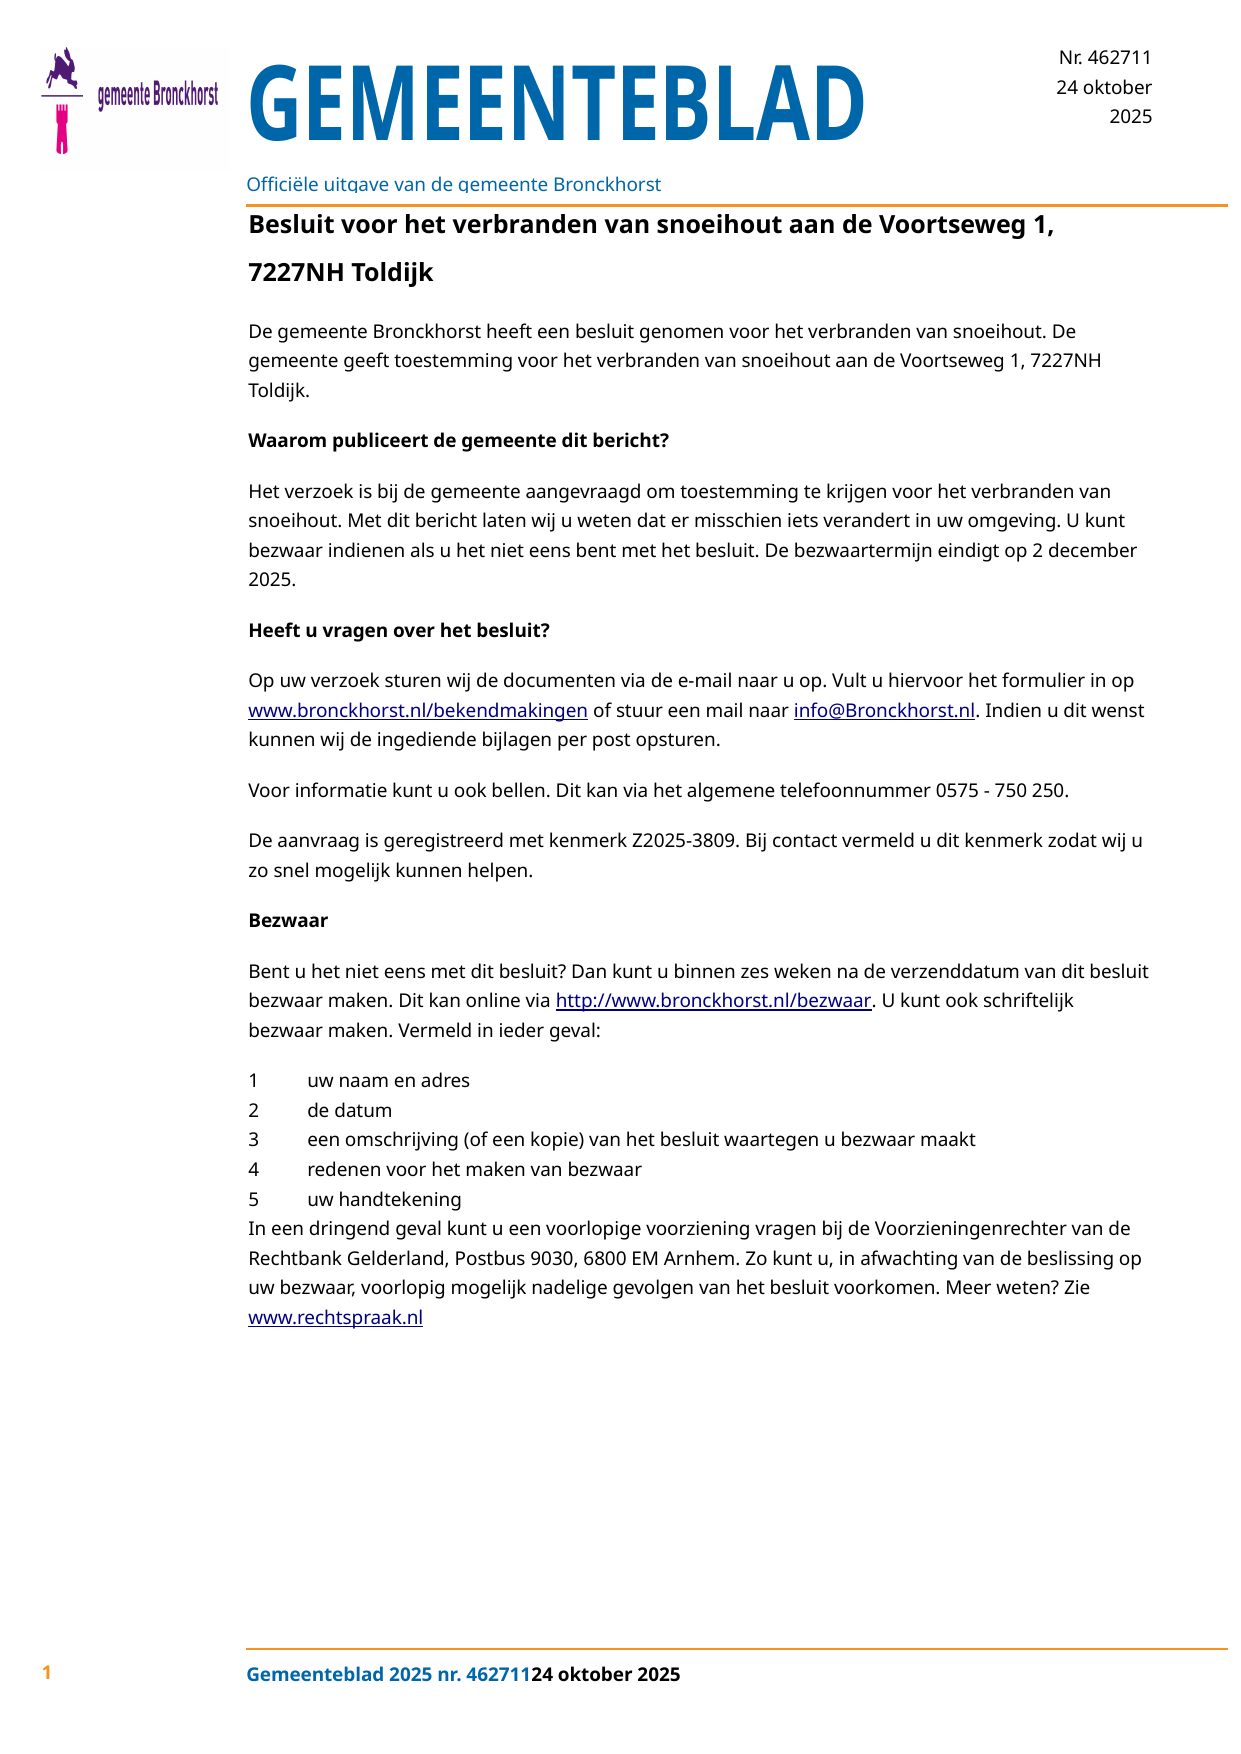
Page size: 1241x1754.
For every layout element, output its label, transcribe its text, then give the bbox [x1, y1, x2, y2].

text Voor informatie kunt u ook bellen. Dit kan via het algemene telefoonnummer 0575 - 750 250. [248, 777, 1152, 803]
text Bezwaar [248, 907, 1152, 933]
list uw naam en adres [248, 1067, 1152, 1093]
text Het verzoek is bij de gemeente aangevraagd om toestemming te krijgen voor het verbranden van snoeihout. Met dit bericht laten wij u weten dat er misschien iets verandert in uw omgeving. U kunt bezwaar indienen als u het niet eens bent met het besluit. De bezwaartermijn eindigt op 2 december 2025. [248, 478, 1152, 592]
list de datum [248, 1097, 1152, 1123]
picture [41, 47, 231, 172]
text De gemeente Bronckhorst heeft een besluit genomen voor het verbranden van snoeihout. De gemeente geeft toestemming voor het verbranden van snoeihout aan de Voortseweg 1, 7227NH Toldijk. [248, 318, 1152, 403]
text Heeft u vragen over het besluit? [248, 617, 1152, 643]
text In een dringend geval kunt u een voorlopige voorziening vragen bij de Voorzieningenrechter van de Rechtbank Gelderland, Postbus 9030, 6800 EM Arnhem. Zo kunt u, in afwachting van de beslissing op uw bezwaar, voorlopig mogelijk nadelige gevolgen van het besluit voorkomen. Meer weten? Zie www.rechtspraak.nl [248, 1215, 1152, 1330]
list uw handtekening [248, 1186, 1152, 1212]
list redenen voor het maken van bezwaar [248, 1156, 1152, 1182]
text Waarom publiceert de gemeente dit bericht? [248, 427, 1152, 453]
text Bent u het niet eens met dit besluit? Dan kunt u binnen zes weken na de verzenddatum van dit besluit bezwaar maken. Dit kan online via http://www.bronckhorst.nl/bezwaar. U kunt ook schriftelijk bezwaar maken. Vermeld in ieder geval: [248, 958, 1152, 1043]
text Op uw verzoek sturen wij de documenten via de e-mail naar u op. Vult u hiervoor het formulier in op www.bronckhorst.nl/bekendmakingen of stuur een mail naar info@Bronckhorst.nl. Indien u dit wenst kunnen wij de ingediende bijlagen per post opsturen. [248, 667, 1152, 752]
text De aanvraag is geregistreerd met kenmerk Z2025-3809. Bij contact vermeld u dit kenmerk zodat wij u zo snel mogelijk kunnen helpen. [248, 827, 1152, 883]
list een omschrijving (of een kopie) van het besluit waartegen u bezwaar maakt [248, 1127, 1152, 1152]
text Besluit voor het verbranden van snoeihout aan de Voortseweg 1, 7227NH Toldijk [248, 207, 1152, 288]
